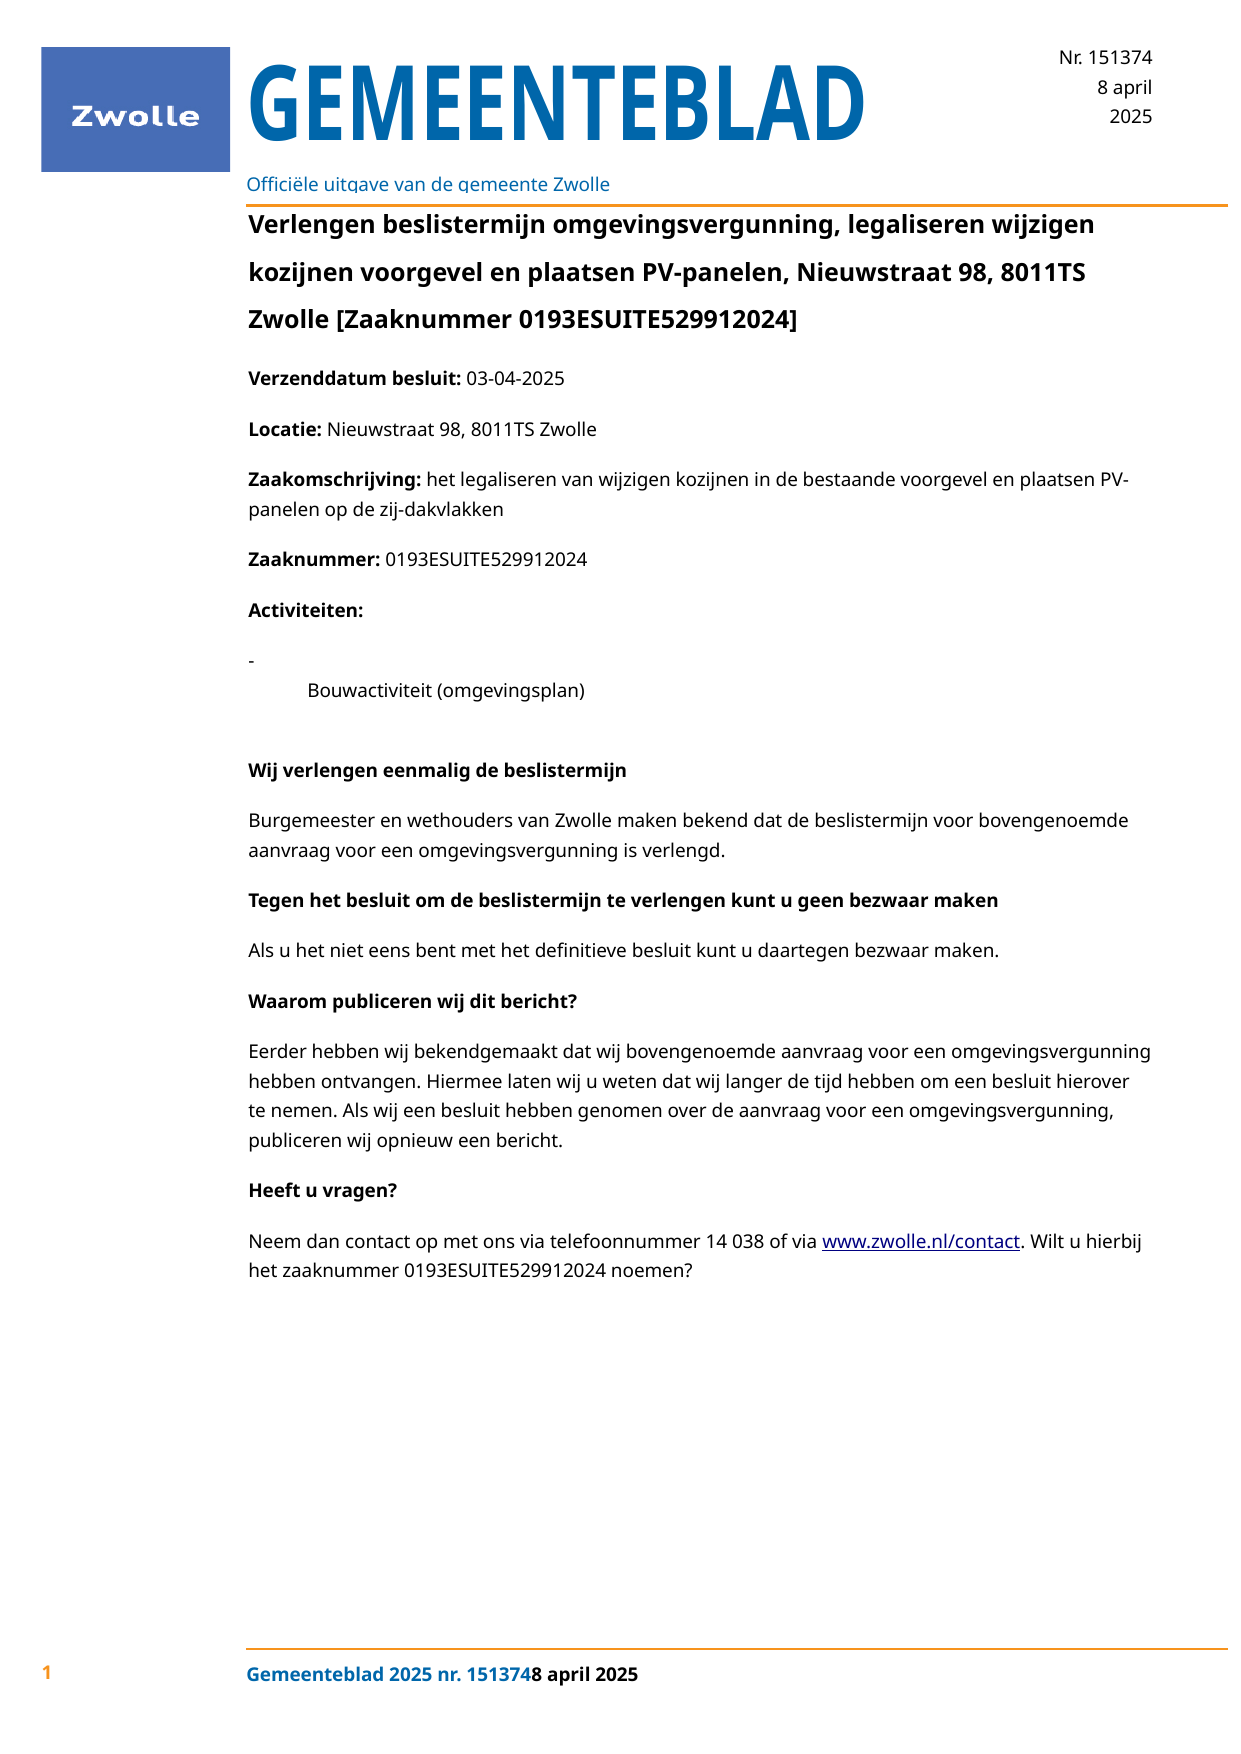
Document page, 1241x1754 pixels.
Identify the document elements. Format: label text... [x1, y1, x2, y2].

text Neem dan contact op met ons via telefoonnummer 14 038 of via www.zwolle.nl/contact. Wilt u hierbij het zaaknummer 0193ESUITE529912024 noemen? [248, 1228, 1152, 1283]
list Bouwactiviteit (omgevingsplan) [248, 677, 1152, 702]
text Verlengen beslistermijn omgevingsvergunning, legaliseren wijzigen kozijnen voorgevel en plaatsen PV-panelen, Nieuwstraat 98, 8011TS Zwolle [Zaaknummer 0193ESUITE529912024] [248, 207, 1152, 336]
text Locatie: Nieuwstraat 98, 8011TS Zwolle [248, 416, 1152, 442]
text Waarom publiceren wij dit bericht? [248, 988, 1152, 1014]
text Als u het niet eens bent met het definitieve besluit kunt u daartegen bezwaar maken. [248, 938, 1152, 963]
picture [41, 47, 231, 172]
text Activiteiten: [248, 597, 1152, 622]
text Zaaknummer: 0193ESUITE529912024 [248, 546, 1152, 572]
text Tegen het besluit om de beslistermijn te verlengen kunt u geen bezwaar maken [248, 887, 1152, 913]
text Burgemeester en wethouders van Zwolle maken bekend dat de beslistermijn voor bovengenoemde aanvraag voor een omgevingsvergunning is verlengd. [248, 807, 1152, 862]
text Zaakomschrijving: het legaliseren van wijzigen kozijnen in de bestaande voorgevel en plaatsen PV-panelen op de zij-dakvlakken [248, 466, 1152, 522]
text Heeft u vragen? [248, 1178, 1152, 1203]
text Eerder hebben wij bekendgemaakt dat wij bovengenoemde aanvraag voor een omgevingsvergunning hebben ontvangen. Hiermee laten wij u weten dat wij langer de tijd hebben om een besluit hierover te nemen. Als wij een besluit hebben genomen over de aanvraag voor een omgevingsvergunning, publiceren wij opnieuw een bericht. [248, 1038, 1152, 1153]
text Verzenddatum besluit: 03-04-2025 [248, 366, 1152, 391]
text Wij verlengen eenmalig de beslistermijn [248, 757, 1152, 782]
